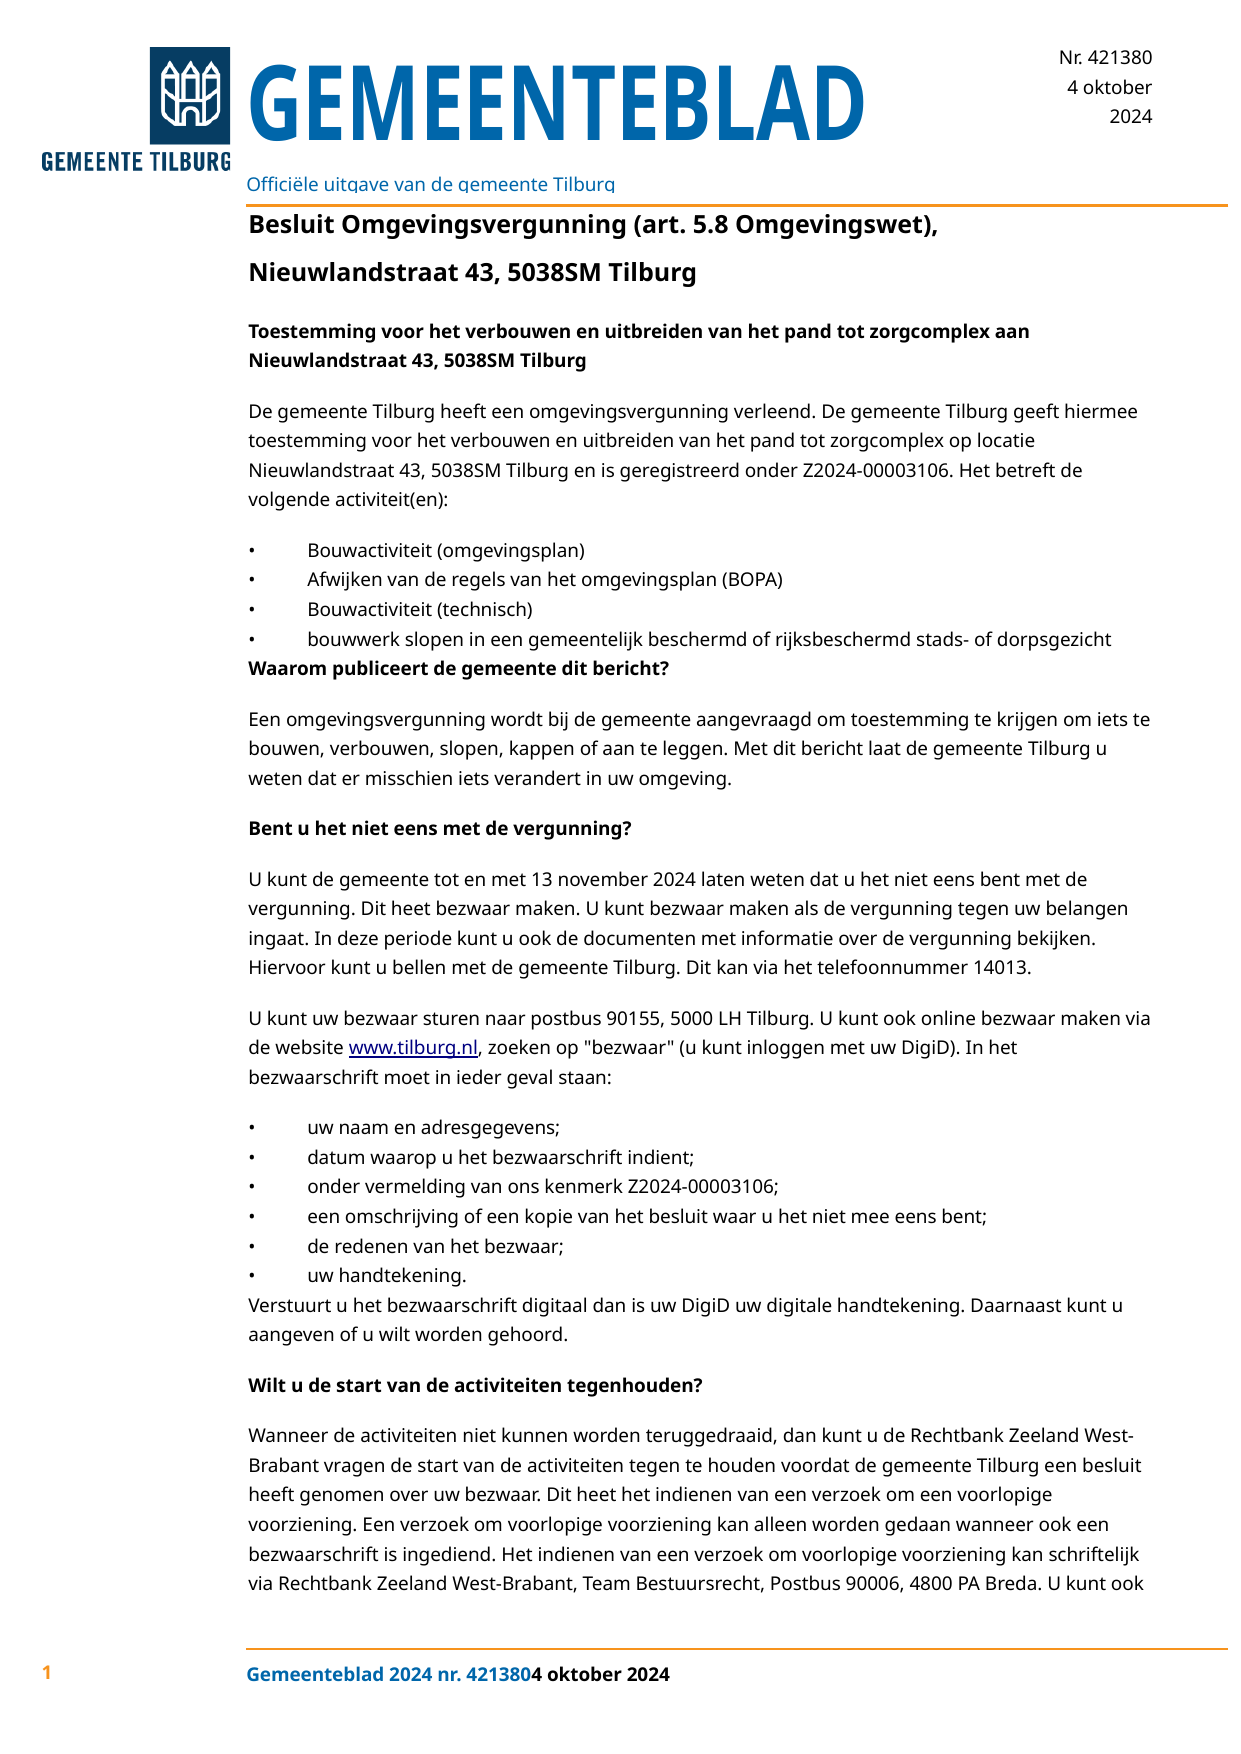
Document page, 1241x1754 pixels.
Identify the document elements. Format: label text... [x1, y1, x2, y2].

list uw handtekening. [248, 1262, 1152, 1288]
list een omschrijving of een kopie van het besluit waar u het niet mee eens bent; [248, 1203, 1152, 1229]
picture [41, 47, 231, 172]
text Wanneer de activiteiten niet kunnen worden teruggedraaid, dan kunt u de Rechtbank Zeeland West-Brabant vragen de start van de activiteiten tegen te houden voordat de gemeente Tilburg een besluit heeft genomen over uw bezwaar. Dit heet het indienen van een verzoek om een voorlopige voorziening. Een verzoek om voorlopige voorziening kan alleen worden gedaan wanneer ook een bezwaarschrift is ingediend. Het indienen van een verzoek om voorlopige voorziening kan schriftelijk via Rechtbank Zeeland West-Brabant, Team Bestuursrecht, Postbus 90006, 4800 PA Breda. U kunt ook [248, 1422, 1152, 1596]
text Toestemming voor het verbouwen en uitbreiden van het pand tot zorgcomplex aan Nieuwlandstraat 43, 5038SM Tilburg [248, 318, 1152, 373]
text Een omgevingsvergunning wordt bij de gemeente aangevraagd om toestemming te krijgen om iets te bouwen, verbouwen, slopen, kappen of aan te leggen. Met dit bericht laat de gemeente Tilburg u weten dat er misschien iets verandert in uw omgeving. [248, 706, 1152, 791]
text U kunt de gemeente tot en met 13 november 2024 laten weten dat u het niet eens bent met de vergunning. Dit heet bezwaar maken. U kunt bezwaar maken als de vergunning tegen uw belangen ingaat. In deze periode kunt u ook de documenten met informatie over de vergunning bekijken. Hiervoor kunt u bellen met de gemeente Tilburg. Dit kan via het telefoonnummer 14013. [248, 866, 1152, 980]
list uw naam en adresgegevens; [248, 1114, 1152, 1140]
text Waarom publiceert de gemeente dit bericht? [248, 655, 1152, 681]
text Verstuurt u het bezwaarschrift digitaal dan is uw DigiD uw digitale handtekening. Daarnaast kunt u aangeven of u wilt worden gehoord. [248, 1292, 1152, 1347]
list datum waarop u het bezwaarschrift indient; [248, 1144, 1152, 1170]
list onder vermelding van ons kenmerk Z2024-00003106; [248, 1174, 1152, 1199]
text Bent u het niet eens met de vergunning? [248, 815, 1152, 841]
text U kunt uw bezwaar sturen naar postbus 90155, 5000 LH Tilburg. U kunt ook online bezwaar maken via de website www.tilburg.nl, zoeken op "bezwaar" (u kunt inloggen met uw DigiD). In het bezwaarschrift moet in ieder geval staan: [248, 1005, 1152, 1090]
list Afwijken van de regels van het omgevingsplan (BOPA) [248, 567, 1152, 592]
list de redenen van het bezwaar; [248, 1233, 1152, 1259]
list Bouwactiviteit (technisch) [248, 596, 1152, 622]
text Wilt u de start van de activiteiten tegenhouden? [248, 1372, 1152, 1398]
text De gemeente Tilburg heeft een omgevingsvergunning verleend. De gemeente Tilburg geeft hiermee toestemming voor het verbouwen en uitbreiden van het pand tot zorgcomplex op locatie Nieuwlandstraat 43, 5038SM Tilburg en is geregistreerd onder Z2024-00003106. Het betreft de volgende activiteit(en): [248, 398, 1152, 512]
list Bouwactiviteit (omgevingsplan) [248, 537, 1152, 563]
text Besluit Omgevingsvergunning (art. 5.8 Omgevingswet), Nieuwlandstraat 43, 5038SM Tilburg [248, 207, 1152, 288]
list bouwwerk slopen in een gemeentelijk beschermd of rijksbeschermd stads- of dorpsgezicht [248, 626, 1152, 652]
